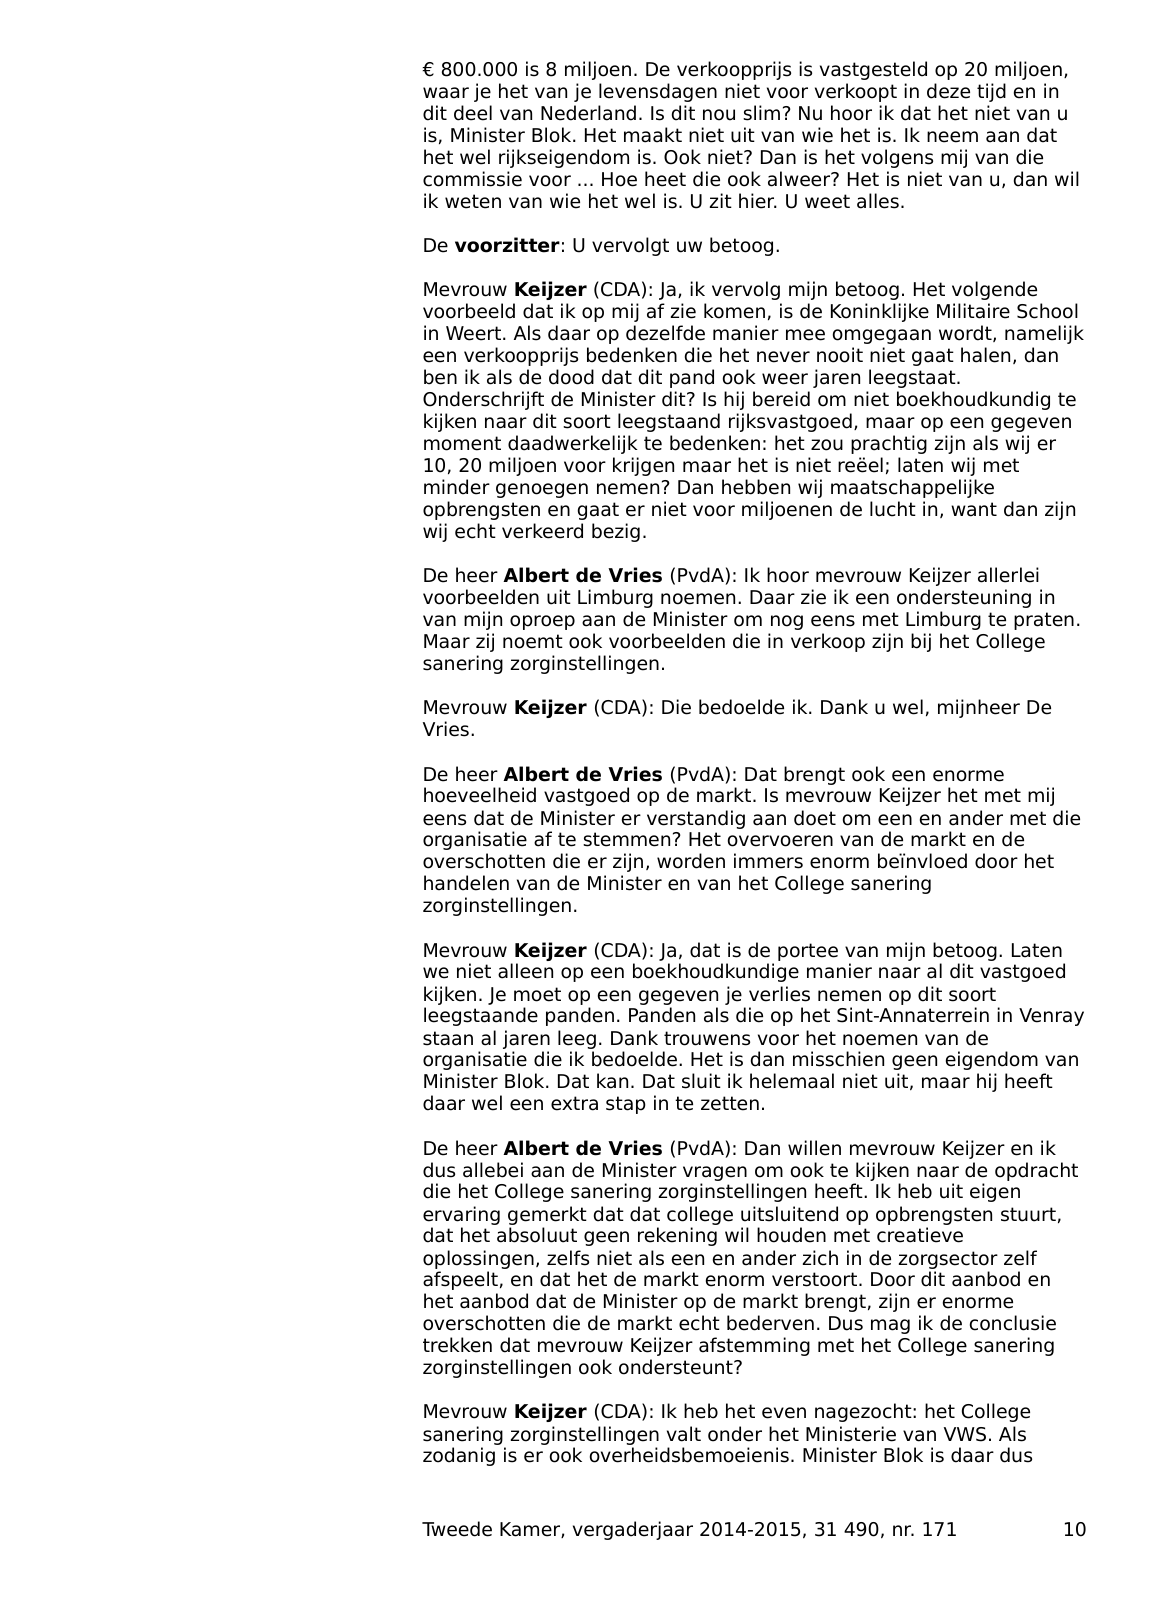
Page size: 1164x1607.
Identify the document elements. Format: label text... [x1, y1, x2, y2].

text € 800.000 is 8 miljoen. De verkoopprijs is vastgesteld op 20 miljoen, waar je het van je levensdagen niet voor verkoopt in deze tijd en in dit deel van Nederland. Is dit nou slim? Nu hoor ik dat het niet van u is, Minister Blok. Het maakt niet uit van wie het is. Ik neem aan dat het wel rijkseigendom is. Ook niet? Dan is het volgens mij van die commissie voor ... Hoe heet die ook alweer? Het is niet van u, dan wil ik weten van wie het wel is. U zit hier. U weet alles. [422, 59, 1087, 213]
text De heer Albert de Vries (PvdA): Dan willen mevrouw Keijzer en ik dus allebei aan de Minister vragen om ook te kijken naar de opdracht die het College sanering zorginstellingen heeft. Ik heb uit eigen ervaring gemerkt dat dat college uitsluitend op opbrengsten stuurt, dat het absoluut geen rekening wil houden met creatieve oplossingen, zelfs niet als een en ander zich in de zorgsector zelf afspeelt, en dat het de markt enorm verstoort. Door dit aanbod en het aanbod dat de Minister op de markt brengt, zijn er enorme overschotten die de markt echt bederven. Dus mag ik de conclusie trekken dat mevrouw Keijzer afstemming met het College sanering zorginstellingen ook ondersteunt? [422, 1137, 1087, 1379]
text De voorzitter: U vervolgt uw betoog. [422, 235, 1087, 257]
text Mevrouw Keijzer (CDA): Ja, dat is de portee van mijn betoog. Laten we niet alleen op een boekhoudkundige manier naar al dit vastgoed kijken. Je moet op een gegeven je verlies nemen op dit soort leegstaande panden. Panden als die op het Sint-Annaterrein in Venray staan al jaren leeg. Dank trouwens voor het noemen van de organisatie die ik bedoelde. Het is dan misschien geen eigendom van Minister Blok. Dat kan. Dat sluit ik helemaal niet uit, maar hij heeft daar wel een extra stap in te zetten. [422, 939, 1087, 1115]
text Mevrouw Keijzer (CDA): Ik heb het even nagezocht: het College sanering zorginstellingen valt onder het Ministerie van VWS. Als zodanig is er ook overheidsbemoeienis. Minister Blok is daar dus [422, 1401, 1087, 1467]
text De heer Albert de Vries (PvdA): Dat brengt ook een enorme hoeveelheid vastgoed op de markt. Is mevrouw Keijzer het met mij eens dat de Minister er verstandig aan doet om een en ander met die organisatie af te stemmen? Het overvoeren van de markt en de overschotten die er zijn, worden immers enorm beïnvloed door het handelen van de Minister en van het College sanering zorginstellingen. [422, 763, 1087, 917]
text Mevrouw Keijzer (CDA): Die bedoelde ik. Dank u wel, mijnheer De Vries. [422, 697, 1087, 741]
text De heer Albert de Vries (PvdA): Ik hoor mevrouw Keijzer allerlei voorbeelden uit Limburg noemen. Daar zie ik een ondersteuning in van mijn oproep aan de Minister om nog eens met Limburg te praten. Maar zij noemt ook voorbeelden die in verkoop zijn bij het College sanering zorginstellingen. [422, 565, 1087, 675]
text Mevrouw Keijzer (CDA): Ja, ik vervolg mijn betoog. Het volgende voorbeeld dat ik op mij af zie komen, is de Koninklijke Militaire School in Weert. Als daar op dezelfde manier mee omgegaan wordt, namelijk een verkoopprijs bedenken die het never nooit niet gaat halen, dan ben ik als de dood dat dit pand ook weer jaren leegstaat. Onderschrijft de Minister dit? Is hij bereid om niet boekhoudkundig te kijken naar dit soort leegstaand rijksvastgoed, maar op een gegeven moment daadwerkelijk te bedenken: het zou prachtig zijn als wij er 10, 20 miljoen voor krijgen maar het is niet reëel; laten wij met minder genoegen nemen? Dan hebben wij maatschappelijke opbrengsten en gaat er niet voor miljoenen de lucht in, want dan zijn wij echt verkeerd bezig. [422, 279, 1087, 543]
